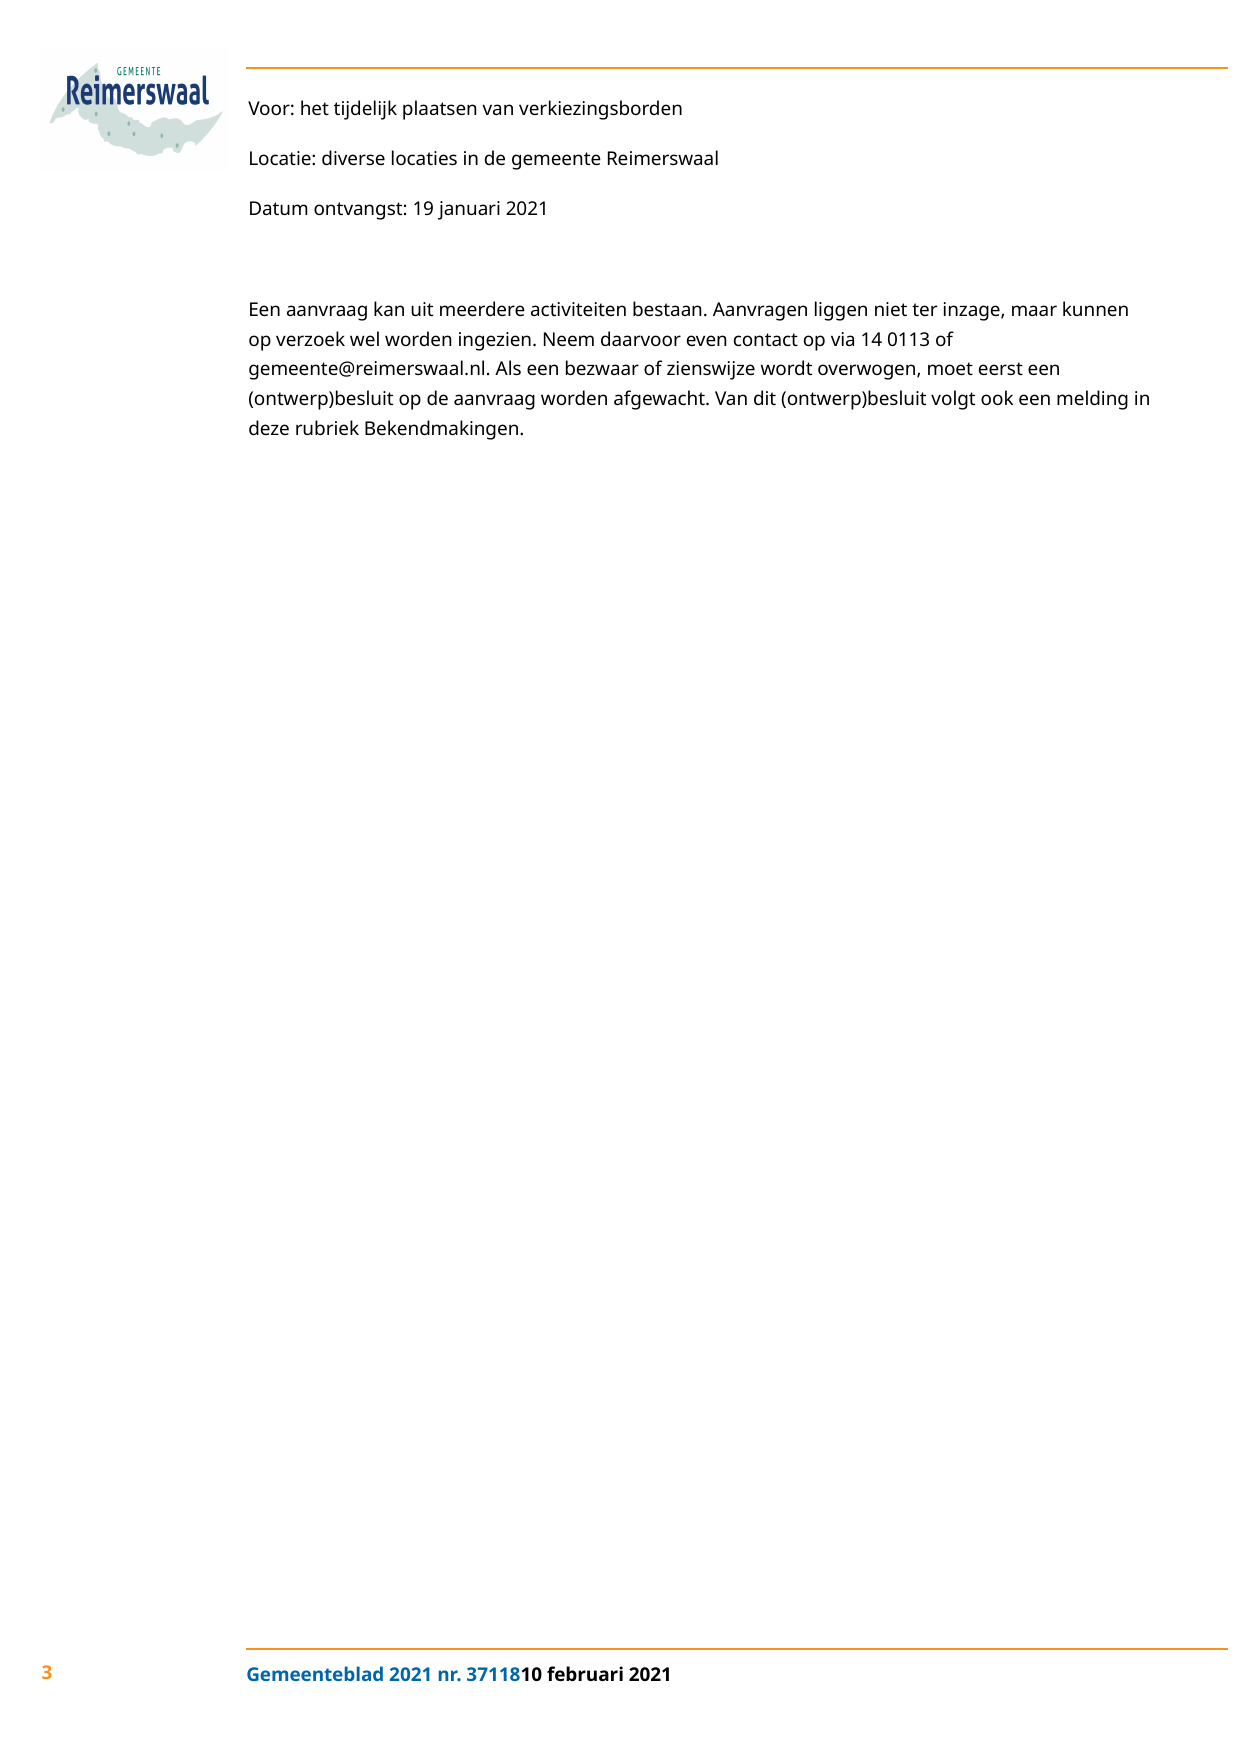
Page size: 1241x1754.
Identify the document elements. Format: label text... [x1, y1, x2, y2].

picture [41, 47, 231, 172]
text Voor: het tijdelijk plaatsen van verkiezingsborden [248, 95, 1152, 121]
text Een aanvraag kan uit meerdere activiteiten bestaan. Aanvragen liggen niet ter inzage, maar kunnen op verzoek wel worden ingezien. Neem daarvoor even contact op via 14 0113 of gemeente@reimerswaal.nl. Als een bezwaar of zienswijze wordt overwogen, moet eerst een (ontwerp)besluit op de aanvraag worden afgewacht. Van dit (ontwerp)besluit volgt ook een melding in deze rubriek Bekendmakingen. [248, 296, 1152, 441]
text Datum ontvangst: 19 januari 2021 [248, 196, 1152, 221]
text Locatie: diverse locaties in de gemeente Reimerswaal [248, 145, 1152, 171]
